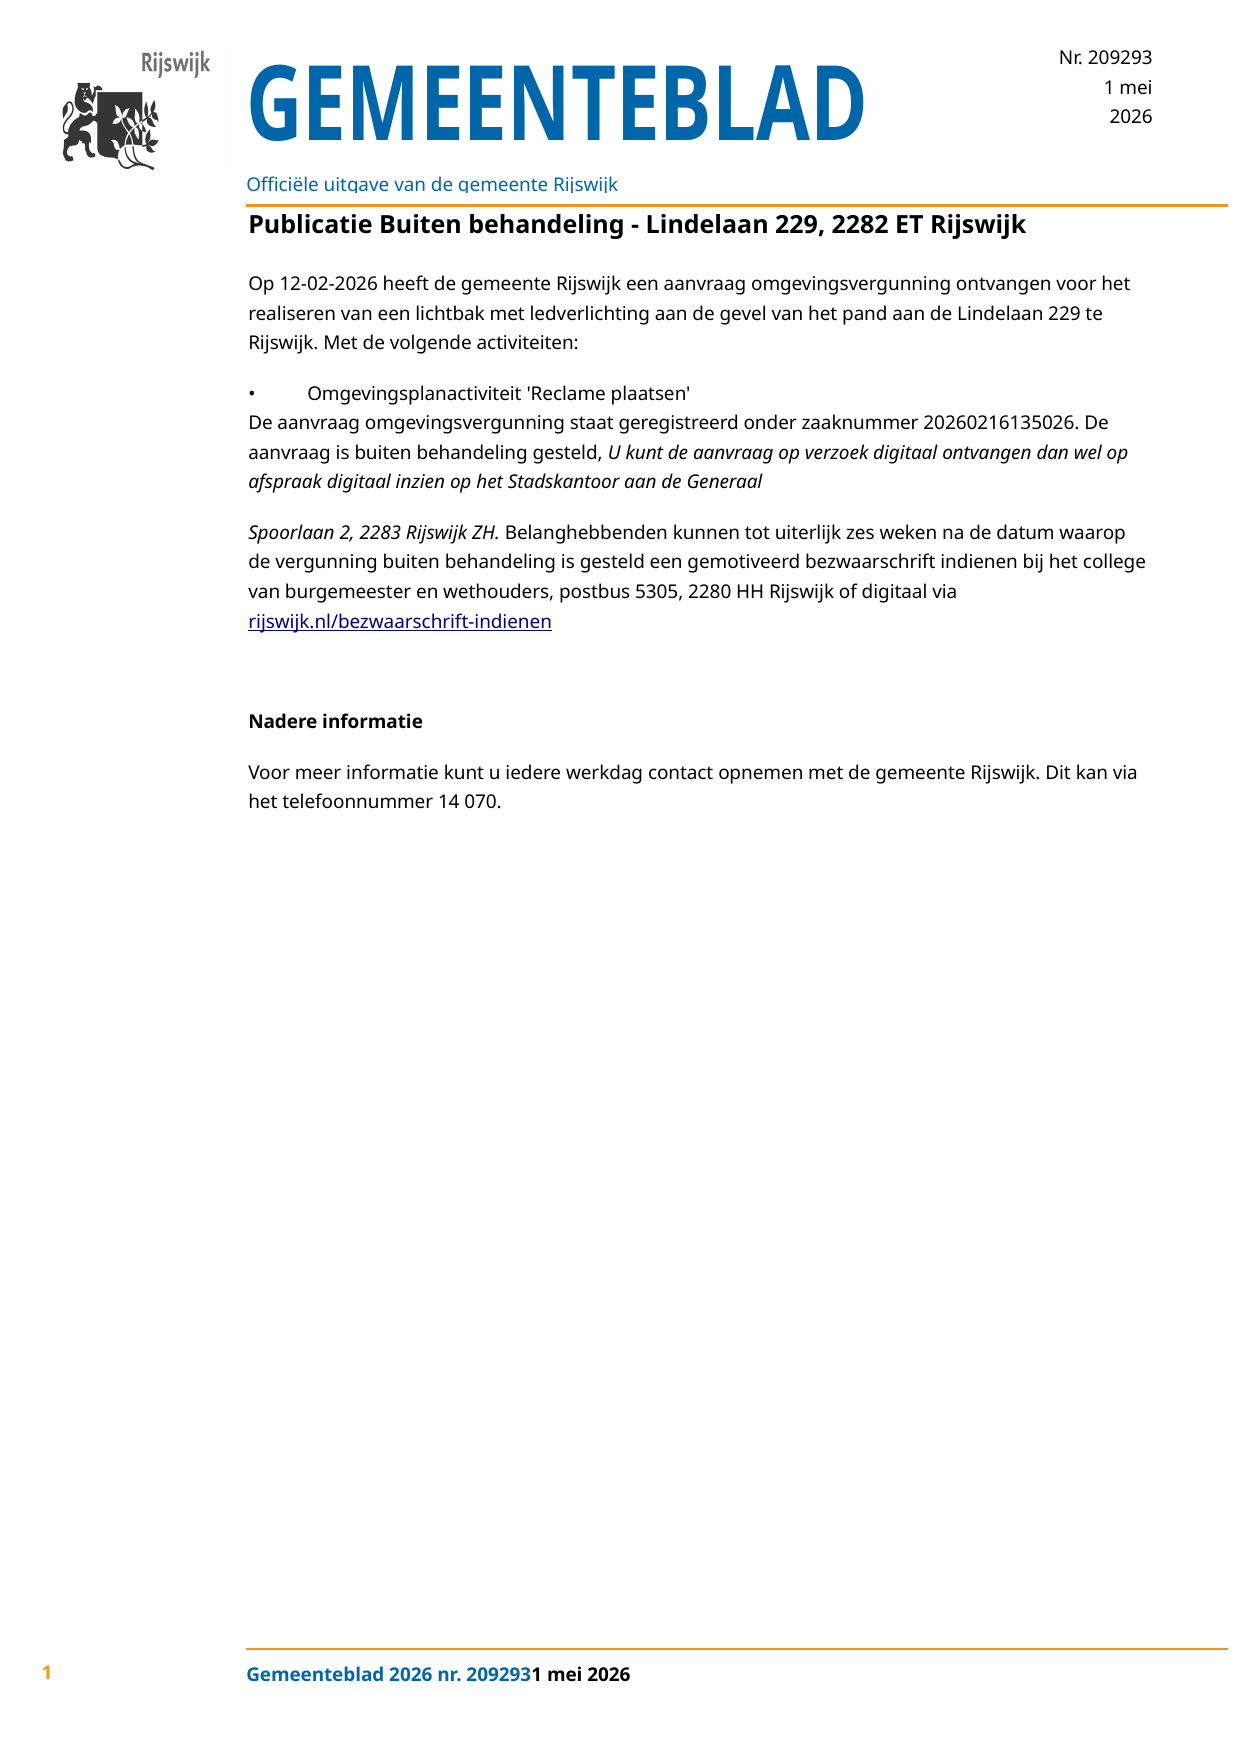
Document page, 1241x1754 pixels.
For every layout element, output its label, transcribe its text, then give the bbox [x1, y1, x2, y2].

text Nadere informatie [248, 709, 1152, 734]
text Spoorlaan 2, 2283 Rijswijk ZH. Belanghebbenden kunnen tot uiterlijk zes weken na de datum waarop de vergunning buiten behandeling is gesteld een gemotiveerd bezwaarschrift indienen bij het college van burgemeester en wethouders, postbus 5305, 2280 HH Rijswijk of digitaal via rijswijk.nl/bezwaarschrift-indienen [248, 519, 1152, 633]
text Op 12-02-2026 heeft de gemeente Rijswijk een aanvraag omgevingsvergunning ontvangen voor het realiseren van een lichtbak met ledverlichting aan de gevel van het pand aan de Lindelaan 229 te Rijswijk. Met de volgende activiteiten: [248, 270, 1152, 355]
text Publicatie Buiten behandeling - Lindelaan 229, 2282 ET Rijswijk [248, 207, 1152, 241]
text Voor meer informatie kunt u iedere werkdag contact opnemen met de gemeente Rijswijk. Dit kan via het telefoonnummer 14 070. [248, 759, 1152, 814]
text De aanvraag omgevingsvergunning staat geregistreerd onder zaaknummer 20260216135026. De aanvraag is buiten behandeling gesteld, U kunt de aanvraag op verzoek digitaal ontvangen dan wel op afspraak digitaal inzien op het Stadskantoor aan de Generaal [248, 409, 1152, 494]
picture [41, 47, 231, 172]
list Omgevingsplanactiviteit 'Reclame plaatsen' [248, 380, 1152, 406]
